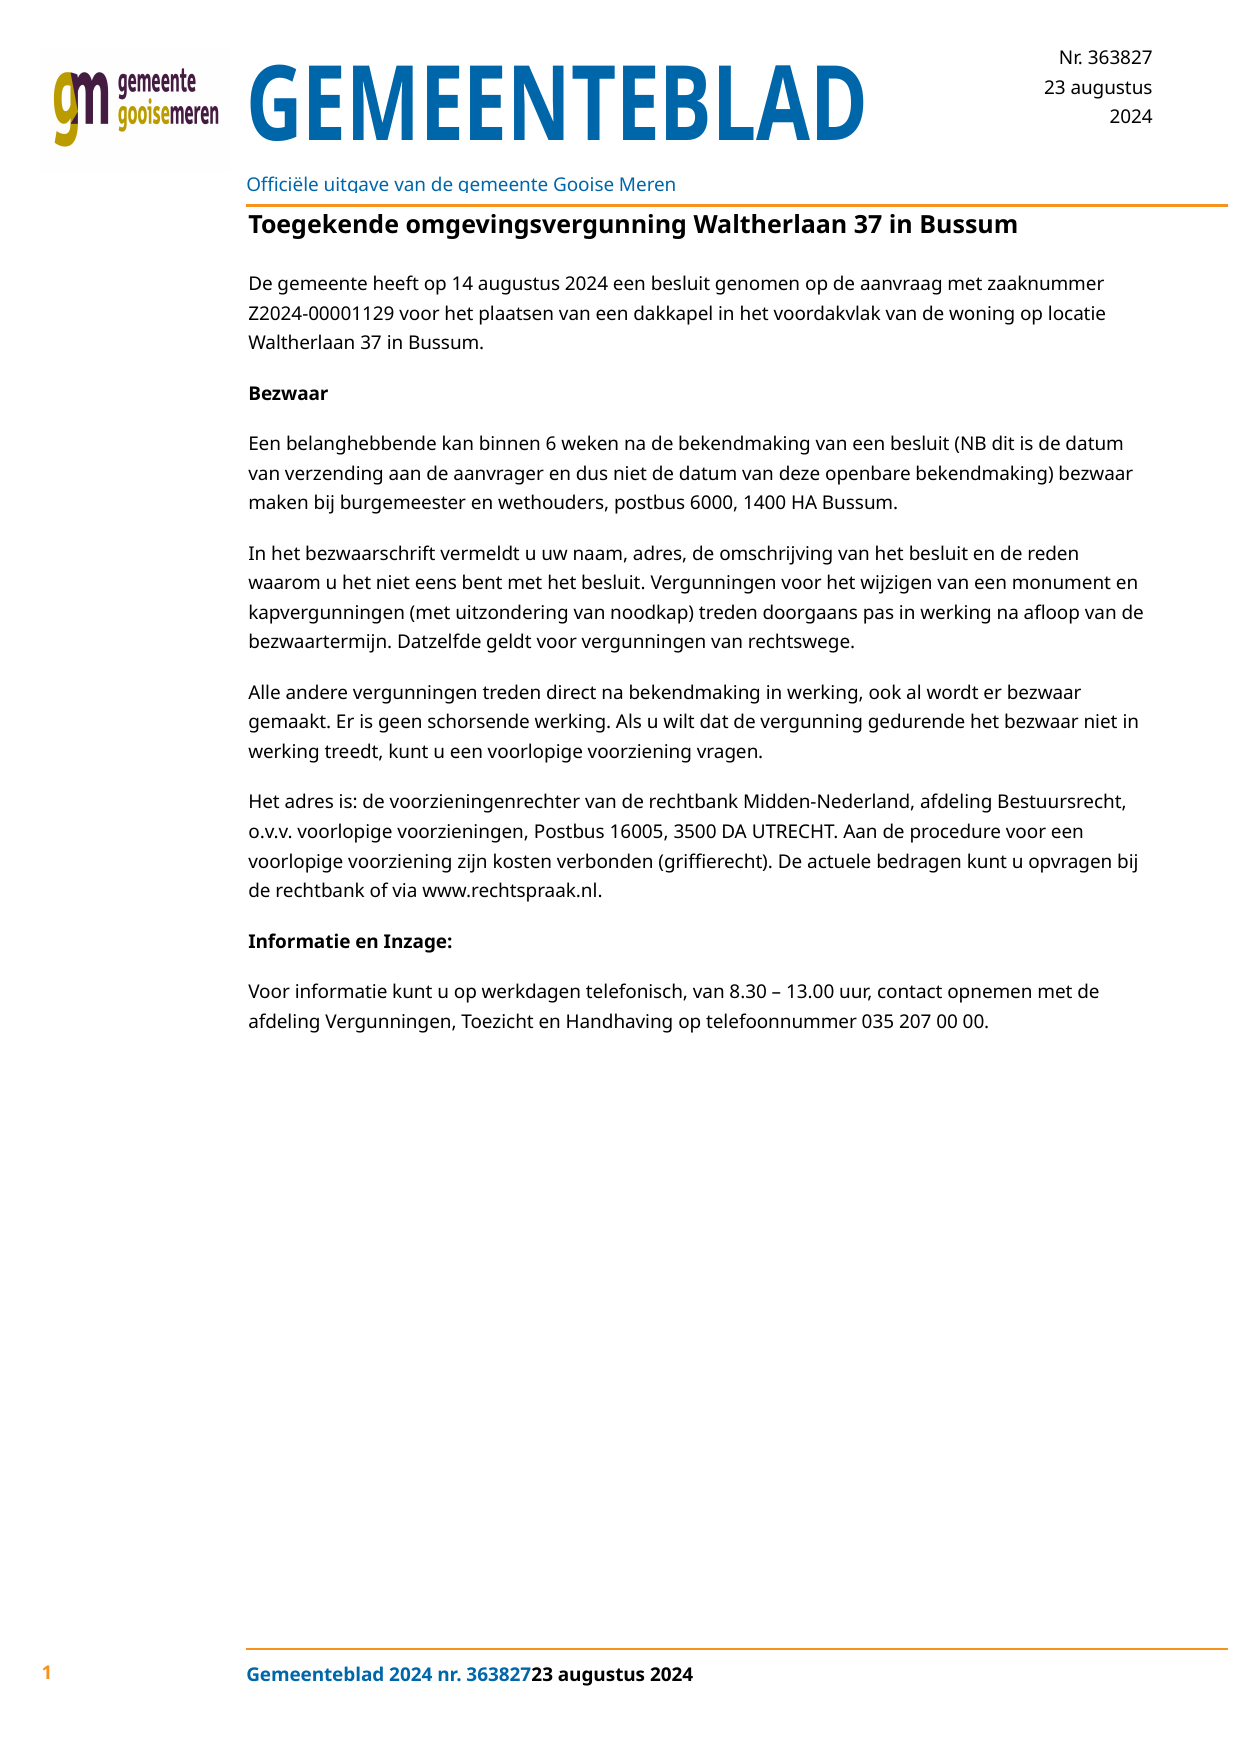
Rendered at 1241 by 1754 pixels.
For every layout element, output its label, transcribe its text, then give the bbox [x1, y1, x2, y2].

text Toegekende omgevingsvergunning Waltherlaan 37 in Bussum [248, 207, 1152, 241]
text Het adres is: de voorzieningenrechter van de rechtbank Midden-Nederland, afdeling Bestuursrecht, o.v.v. voorlopige voorzieningen, Postbus 16005, 3500 DA UTRECHT. Aan de procedure voor een voorlopige voorziening zijn kosten verbonden (griffierecht). De actuele bedragen kunt u opvragen bij de rechtbank of via www.rechtspraak.nl. [248, 789, 1152, 903]
text Informatie en Inzage: [248, 928, 1152, 953]
text Bezwaar [248, 380, 1152, 406]
text Voor informatie kunt u op werkdagen telefonisch, van 8.30 – 13.00 uur, contact opnemen met de afdeling Vergunningen, Toezicht en Handhaving op telefoonnummer 035 207 00 00. [248, 978, 1152, 1033]
text Een belanghebbende kan binnen 6 weken na de bekendmaking van een besluit (NB dit is de datum van verzending aan de aanvrager en dus niet de datum van deze openbare bekendmaking) bezwaar maken bij burgemeester en wethouders, postbus 6000, 1400 HA Bussum. [248, 430, 1152, 515]
text In het bezwaarschrift vermeldt u uw naam, adres, de omschrijving van het besluit en de reden waarom u het niet eens bent met het besluit. Vergunningen voor het wijzigen van een monument en kapvergunningen (met uitzondering van noodkap) treden doorgaans pas in werking na afloop van de bezwaartermijn. Datzelfde geldt voor vergunningen van rechtswege. [248, 540, 1152, 654]
picture [41, 47, 231, 172]
text De gemeente heeft op 14 augustus 2024 een besluit genomen op de aanvraag met zaaknummer Z2024-00001129 voor het plaatsen van een dakkapel in het voordakvlak van de woning op locatie Waltherlaan 37 in Bussum. [248, 270, 1152, 355]
text Alle andere vergunningen treden direct na bekendmaking in werking, ook al wordt er bezwaar gemaakt. Er is geen schorsende werking. Als u wilt dat de vergunning gedurende het bezwaar niet in werking treedt, kunt u een voorlopige voorziening vragen. [248, 679, 1152, 764]
